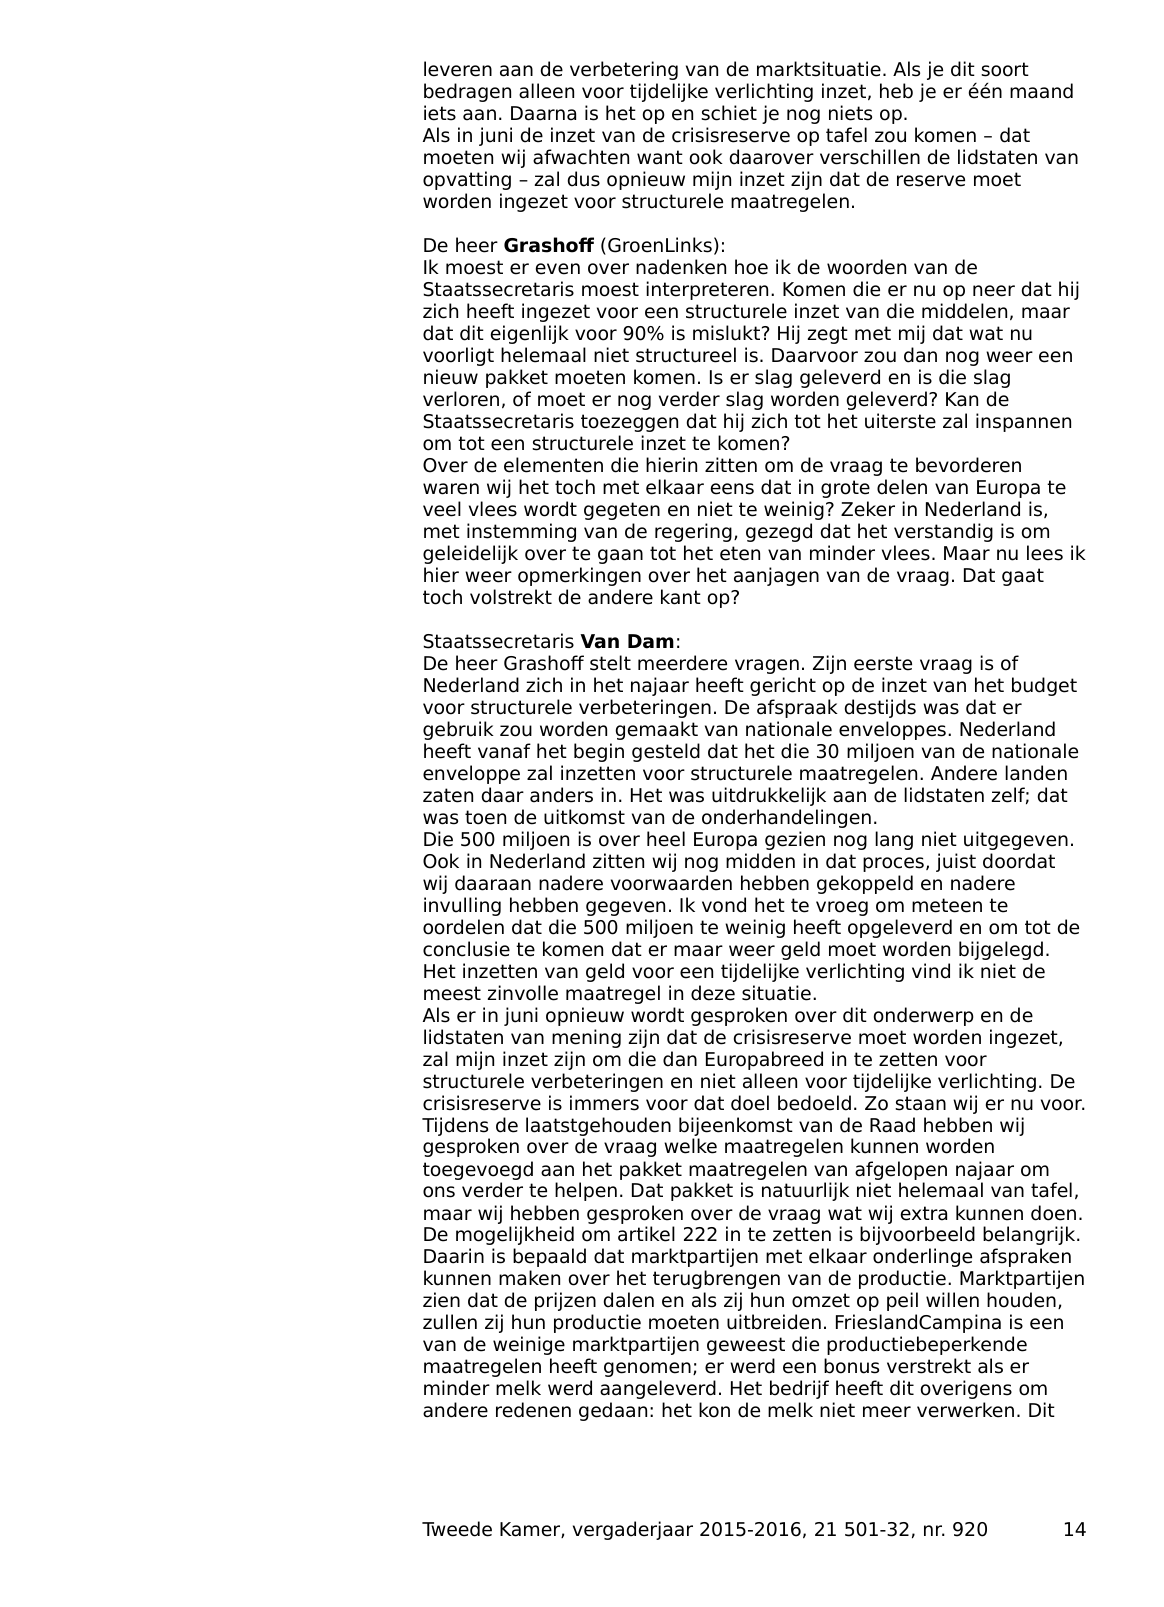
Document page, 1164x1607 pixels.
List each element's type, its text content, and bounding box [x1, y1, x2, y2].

text Staatssecretaris Van Dam: [422, 631, 1087, 653]
text leveren aan de verbetering van de marktsituatie. Als je dit soort bedragen alleen voor tijdelijke verlichting inzet, heb je er één maand iets aan. Daarna is het op en schiet je nog niets op. [422, 59, 1087, 125]
text Als er in juni opnieuw wordt gesproken over dit onderwerp en de lidstaten van mening zijn dat de crisisreserve moet worden ingezet, zal mijn inzet zijn om die dan Europabreed in te zetten voor structurele verbeteringen en niet alleen voor tijdelijke verlichting. De crisisreserve is immers voor dat doel bedoeld. Zo staan wij er nu voor. [422, 1004, 1087, 1114]
text Als in juni de inzet van de crisisreserve op tafel zou komen – dat moeten wij afwachten want ook daarover verschillen de lidstaten van opvatting – zal dus opnieuw mijn inzet zijn dat de reserve moet worden ingezet voor structurele maatregelen. [422, 125, 1087, 213]
text Over de elementen die hierin zitten om de vraag te bevorderen waren wij het toch met elkaar eens dat in grote delen van Europa te veel vlees wordt gegeten en niet te weinig? Zeker in Nederland is, met instemming van de regering, gezegd dat het verstandig is om geleidelijk over te gaan tot het eten van minder vlees. Maar nu lees ik hier weer opmerkingen over het aanjagen van de vraag. Dat gaat toch volstrekt de andere kant op? [422, 455, 1087, 609]
text De heer Grashoff (GroenLinks): [422, 235, 1087, 257]
text De heer Grashoff stelt meerdere vragen. Zijn eerste vraag is of Nederland zich in het najaar heeft gericht op de inzet van het budget voor structurele verbeteringen. De afspraak destijds was dat er gebruik zou worden gemaakt van nationale enveloppes. Nederland heeft vanaf het begin gesteld dat het die 30 miljoen van de nationale enveloppe zal inzetten voor structurele maatregelen. Andere landen zaten daar anders in. Het was uitdrukkelijk aan de lidstaten zelf; dat was toen de uitkomst van de onderhandelingen. [422, 653, 1087, 829]
text Tijdens de laatstgehouden bijeenkomst van de Raad hebben wij gesproken over de vraag welke maatregelen kunnen worden toegevoegd aan het pakket maatregelen van afgelopen najaar om ons verder te helpen. Dat pakket is natuurlijk niet helemaal van tafel, maar wij hebben gesproken over de vraag wat wij extra kunnen doen. De mogelijkheid om artikel 222 in te zetten is bijvoorbeeld belangrijk. Daarin is bepaald dat marktpartijen met elkaar onderlinge afspraken kunnen maken over het terugbrengen van de productie. Marktpartijen zien dat de prijzen dalen en als zij hun omzet op peil willen houden, zullen zij hun productie moeten uitbreiden. FrieslandCampina is een van de weinige marktpartijen geweest die productiebeperkende maatregelen heeft genomen; er werd een bonus verstrekt als er minder melk werd aangeleverd. Het bedrijf heeft dit overigens om andere redenen gedaan: het kon de melk niet meer verwerken. Dit [422, 1114, 1087, 1422]
text Die 500 miljoen is over heel Europa gezien nog lang niet uitgegeven. Ook in Nederland zitten wij nog midden in dat proces, juist doordat wij daaraan nadere voorwaarden hebben gekoppeld en nadere invulling hebben gegeven. Ik vond het te vroeg om meteen te oordelen dat die 500 miljoen te weinig heeft opgeleverd en om tot de conclusie te komen dat er maar weer geld moet worden bijgelegd. Het inzetten van geld voor een tijdelijke verlichting vind ik niet de meest zinvolle maatregel in deze situatie. [422, 829, 1087, 1004]
text Ik moest er even over nadenken hoe ik de woorden van de Staatssecretaris moest interpreteren. Komen die er nu op neer dat hij zich heeft ingezet voor een structurele inzet van die middelen, maar dat dit eigenlijk voor 90% is mislukt? Hij zegt met mij dat wat nu voorligt helemaal niet structureel is. Daarvoor zou dan nog weer een nieuw pakket moeten komen. Is er slag geleverd en is die slag verloren, of moet er nog verder slag worden geleverd? Kan de Staatssecretaris toezeggen dat hij zich tot het uiterste zal inspannen om tot een structurele inzet te komen? [422, 257, 1087, 455]
